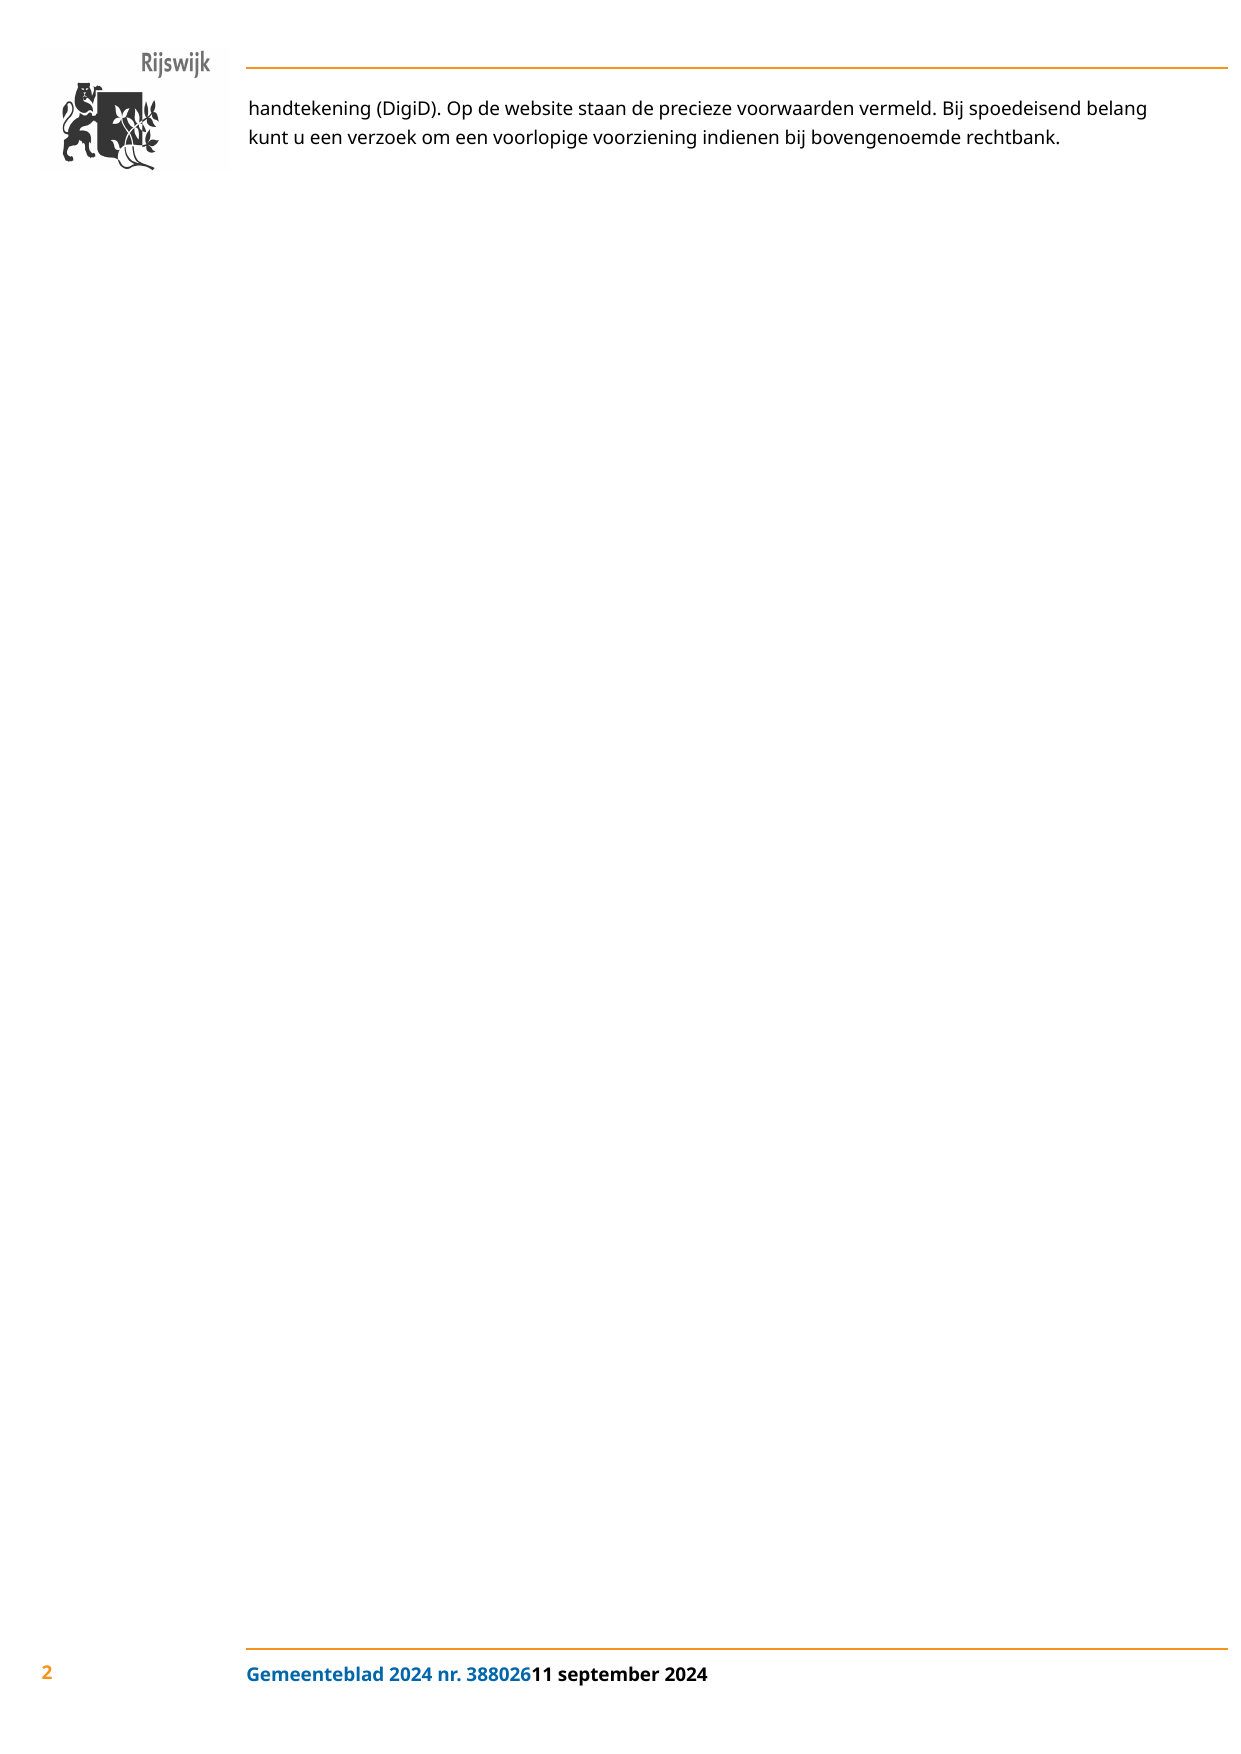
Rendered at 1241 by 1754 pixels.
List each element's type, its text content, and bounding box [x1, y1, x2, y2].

text handtekening (DigiD). Op de website staan de precieze voorwaarden vermeld. Bij spoedeisend belang kunt u een verzoek om een voorlopige voorziening indienen bij bovengenoemde rechtbank. [248, 95, 1152, 150]
picture [41, 47, 231, 172]
